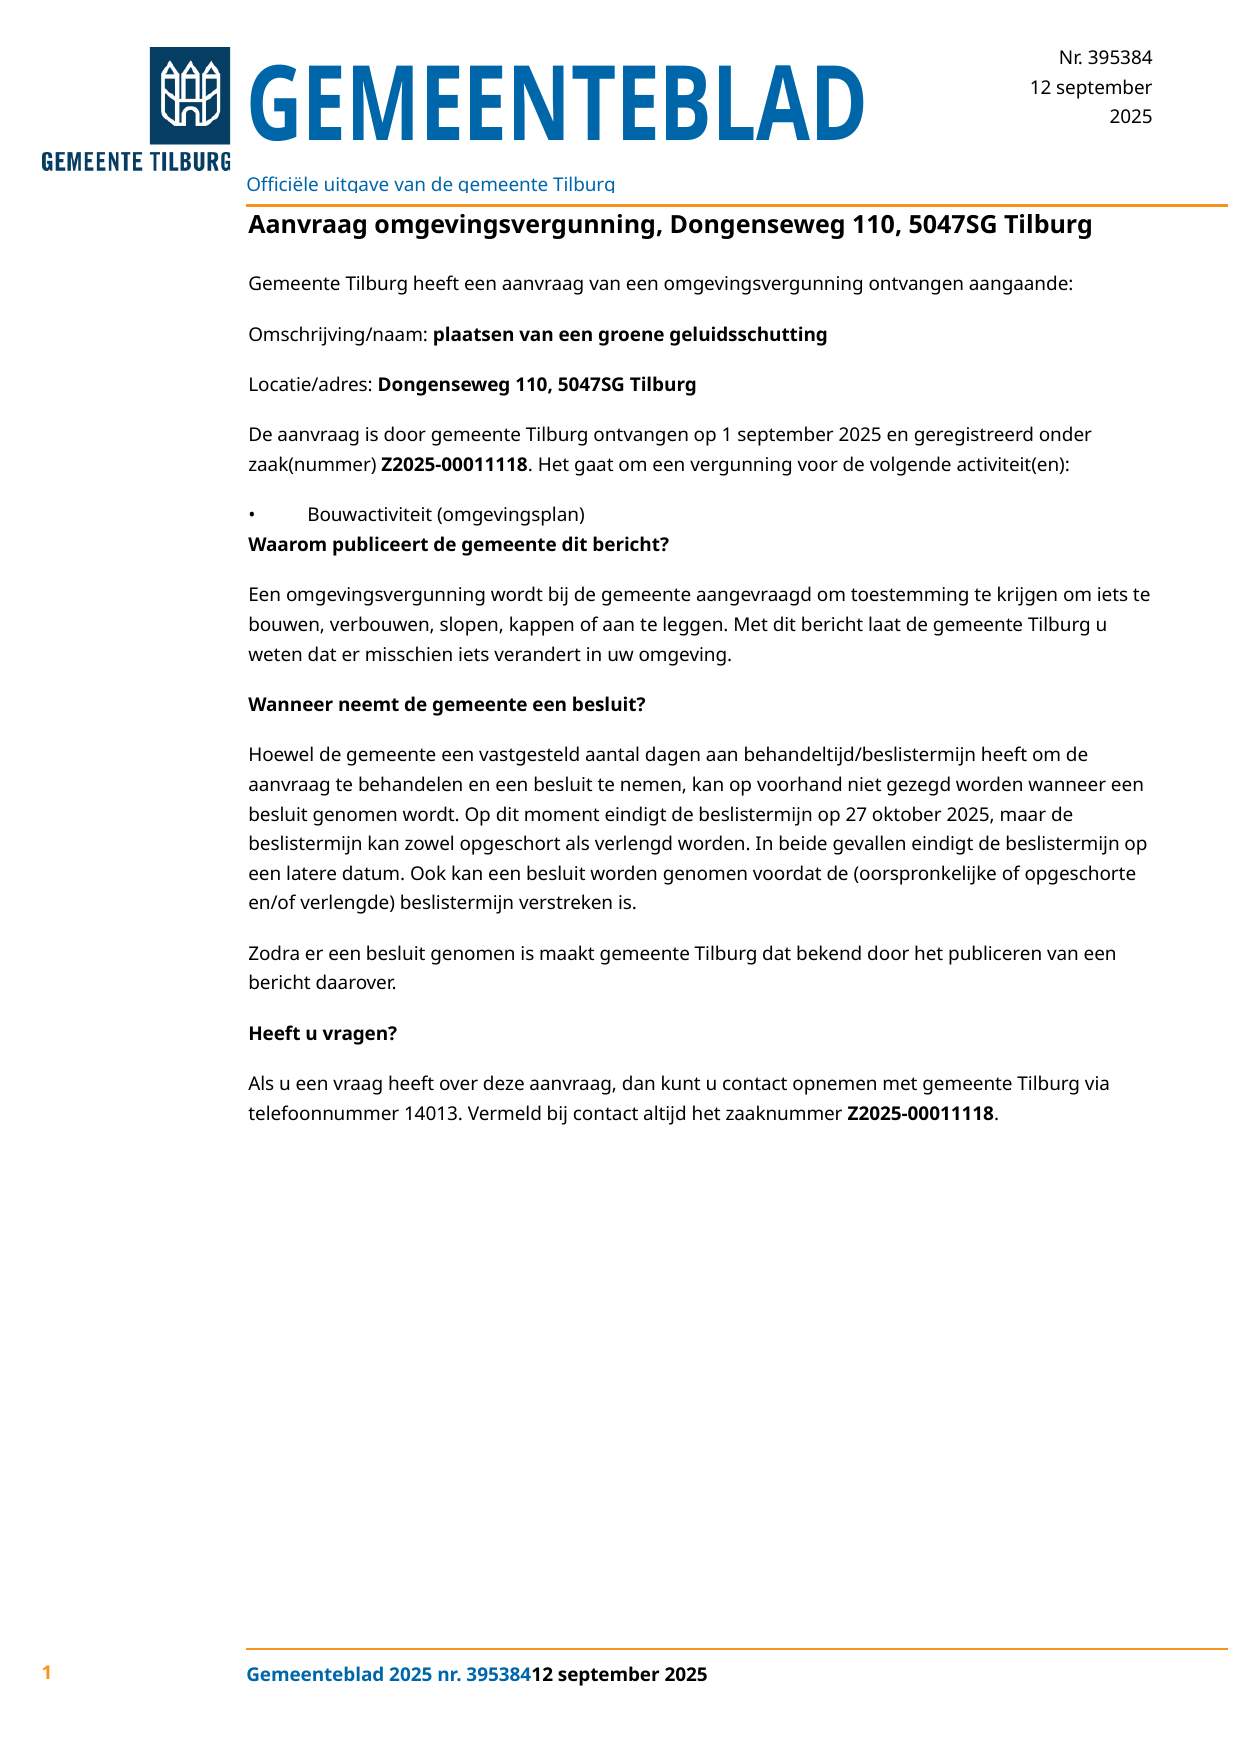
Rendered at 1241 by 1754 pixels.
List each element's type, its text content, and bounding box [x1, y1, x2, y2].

text Een omgevingsvergunning wordt bij de gemeente aangevraagd om toestemming te krijgen om iets te bouwen, verbouwen, slopen, kappen of aan te leggen. Met dit bericht laat de gemeente Tilburg u weten dat er misschien iets verandert in uw omgeving. [248, 582, 1152, 666]
text Heeft u vragen? [248, 1020, 1152, 1046]
text Omschrijving/naam: plaatsen van een groene geluidsschutting [248, 321, 1152, 346]
list Bouwactiviteit (omgevingsplan) [248, 502, 1152, 527]
picture [41, 47, 231, 172]
text Zodra er een besluit genomen is maakt gemeente Tilburg dat bekend door het publiceren van een bericht daarover. [248, 940, 1152, 995]
text Waarom publiceert de gemeente dit bericht? [248, 531, 1152, 557]
text Hoewel de gemeente een vastgesteld aantal dagen aan behandeltijd/beslistermijn heeft om de aanvraag te behandelen en een besluit te nemen, kan op voorhand niet gezegd worden wanneer een besluit genomen wordt. Op dit moment eindigt de beslistermijn op 27 oktober 2025, maar de beslistermijn kan zowel opgeschort als verlengd worden. In beide gevallen eindigt de beslistermijn op een latere datum. Ook kan een besluit worden genomen voordat de (oorspronkelijke of opgeschorte en/of verlengde) beslistermijn verstreken is. [248, 742, 1152, 915]
text Locatie/adres: Dongenseweg 110, 5047SG Tilburg [248, 371, 1152, 397]
text De aanvraag is door gemeente Tilburg ontvangen op 1 september 2025 en geregistreerd onder zaak(nummer) Z2025-00011118. Het gaat om een vergunning voor de volgende activiteit(en): [248, 422, 1152, 477]
text Wanneer neemt de gemeente een besluit? [248, 691, 1152, 717]
text Als u een vraag heeft over deze aanvraag, dan kunt u contact opnemen met gemeente Tilburg via telefoonnummer 14013. Vermeld bij contact altijd het zaaknummer Z2025-00011118. [248, 1070, 1152, 1126]
text Aanvraag omgevingsvergunning, Dongenseweg 110, 5047SG Tilburg [248, 207, 1152, 241]
text Gemeente Tilburg heeft een aanvraag van een omgevingsvergunning ontvangen aangaande: [248, 270, 1152, 296]
